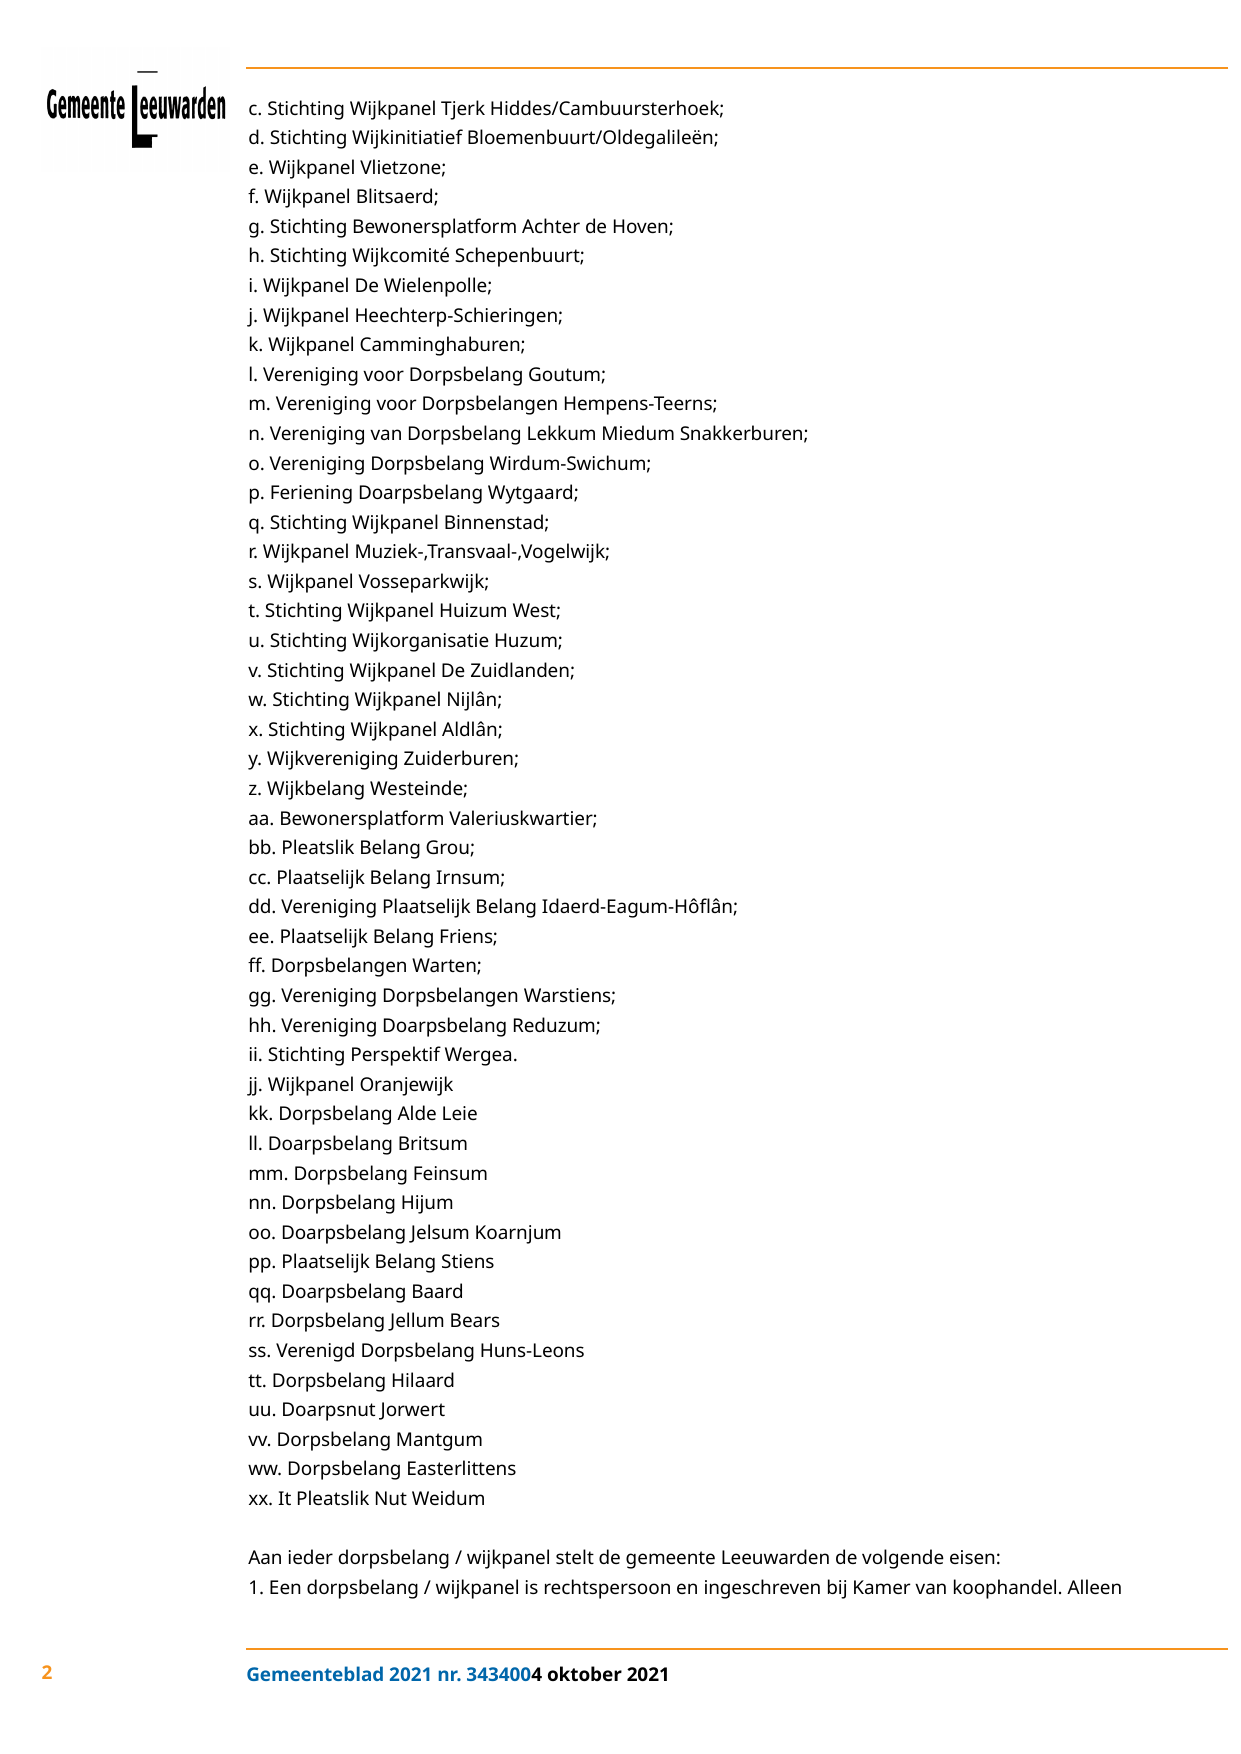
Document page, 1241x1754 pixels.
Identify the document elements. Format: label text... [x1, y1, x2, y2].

text kk. Dorpsbelang Alde Leie [248, 1101, 1152, 1126]
text x. Stichting Wijkpanel Aldlân; [248, 716, 1152, 742]
text hh. Vereniging Doarpsbelang Reduzum; [248, 1012, 1152, 1038]
text o. Vereniging Dorpsbelang Wirdum-Swichum; [248, 450, 1152, 476]
text y. Wijkvereniging Zuiderburen; [248, 746, 1152, 771]
text p. Feriening Doarpsbelang Wytgaard; [248, 479, 1152, 505]
text dd. Vereniging Plaatselijk Belang Idaerd-Eagum-Hôflân; [248, 893, 1152, 919]
text e. Wijkpanel Vlietzone; [248, 154, 1152, 180]
text c. Stichting Wijkpanel Tjerk Hiddes/Cambuursterhoek; [248, 95, 1152, 121]
text cc. Plaatselijk Belang Irnsum; [248, 864, 1152, 890]
text ss. Verenigd Dorpsbelang Huns-Leons [248, 1337, 1152, 1363]
text ll. Doarpsbelang Britsum [248, 1130, 1152, 1156]
text v. Stichting Wijkpanel De Zuidlanden; [248, 657, 1152, 683]
text t. Stichting Wijkpanel Huizum West; [248, 598, 1152, 623]
text rr. Dorpsbelang Jellum Bears [248, 1308, 1152, 1333]
text bb. Pleatslik Belang Grou; [248, 834, 1152, 860]
text mm. Dorpsbelang Feinsum [248, 1160, 1152, 1186]
text qq. Doarpsbelang Baard [248, 1278, 1152, 1304]
text ff. Dorpsbelangen Warten; [248, 953, 1152, 978]
text h. Stichting Wijkcomité Schepenbuurt; [248, 243, 1152, 268]
text r. Wijkpanel Muziek-,Transvaal-,Vogelwijk; [248, 538, 1152, 564]
text u. Stichting Wijkorganisatie Huzum; [248, 627, 1152, 653]
text gg. Vereniging Dorpsbelangen Warstiens; [248, 982, 1152, 1008]
text i. Wijkpanel De Wielenpolle; [248, 272, 1152, 298]
text n. Vereniging van Dorpsbelang Lekkum Miedum Snakkerburen; [248, 420, 1152, 446]
text w. Stichting Wijkpanel Nijlân; [248, 686, 1152, 712]
text ee. Plaatselijk Belang Friens; [248, 923, 1152, 949]
text tt. Dorpsbelang Hilaard [248, 1367, 1152, 1393]
text uu. Doarpsnut Jorwert [248, 1396, 1152, 1422]
text l. Vereniging voor Dorpsbelang Goutum; [248, 361, 1152, 387]
text g. Stichting Bewonersplatform Achter de Hoven; [248, 213, 1152, 239]
text q. Stichting Wijkpanel Binnenstad; [248, 509, 1152, 535]
text m. Vereniging voor Dorpsbelangen Hempens-Teerns; [248, 391, 1152, 416]
text oo. Doarpsbelang Jelsum Koarnjum [248, 1219, 1152, 1245]
text Aan ieder dorpsbelang / wijkpanel stelt de gemeente Leeuwarden de volgende eisen: [248, 1544, 1152, 1570]
text ww. Dorpsbelang Easterlittens [248, 1456, 1152, 1481]
text jj. Wijkpanel Oranjewijk [248, 1071, 1152, 1097]
text pp. Plaatselijk Belang Stiens [248, 1248, 1152, 1274]
text nn. Dorpsbelang Hijum [248, 1189, 1152, 1215]
text 1. Een dorpsbelang / wijkpanel is rechtspersoon en ingeschreven bij Kamer van koophandel. Alleen [248, 1574, 1152, 1600]
text k. Wijkpanel Camminghaburen; [248, 331, 1152, 357]
text aa. Bewonersplatform Valeriuskwartier; [248, 805, 1152, 831]
text j. Wijkpanel Heechterp-Schieringen; [248, 302, 1152, 328]
text s. Wijkpanel Vosseparkwijk; [248, 568, 1152, 594]
text xx. It Pleatslik Nut Weidum [248, 1485, 1152, 1511]
text vv. Dorpsbelang Mantgum [248, 1426, 1152, 1452]
text d. Stichting Wijkinitiatief Bloemenbuurt/Oldegalileën; [248, 124, 1152, 150]
text ii. Stichting Perspektif Wergea. [248, 1041, 1152, 1067]
text z. Wijkbelang Westeinde; [248, 775, 1152, 801]
picture [41, 47, 231, 172]
text f. Wijkpanel Blitsaerd; [248, 183, 1152, 209]
